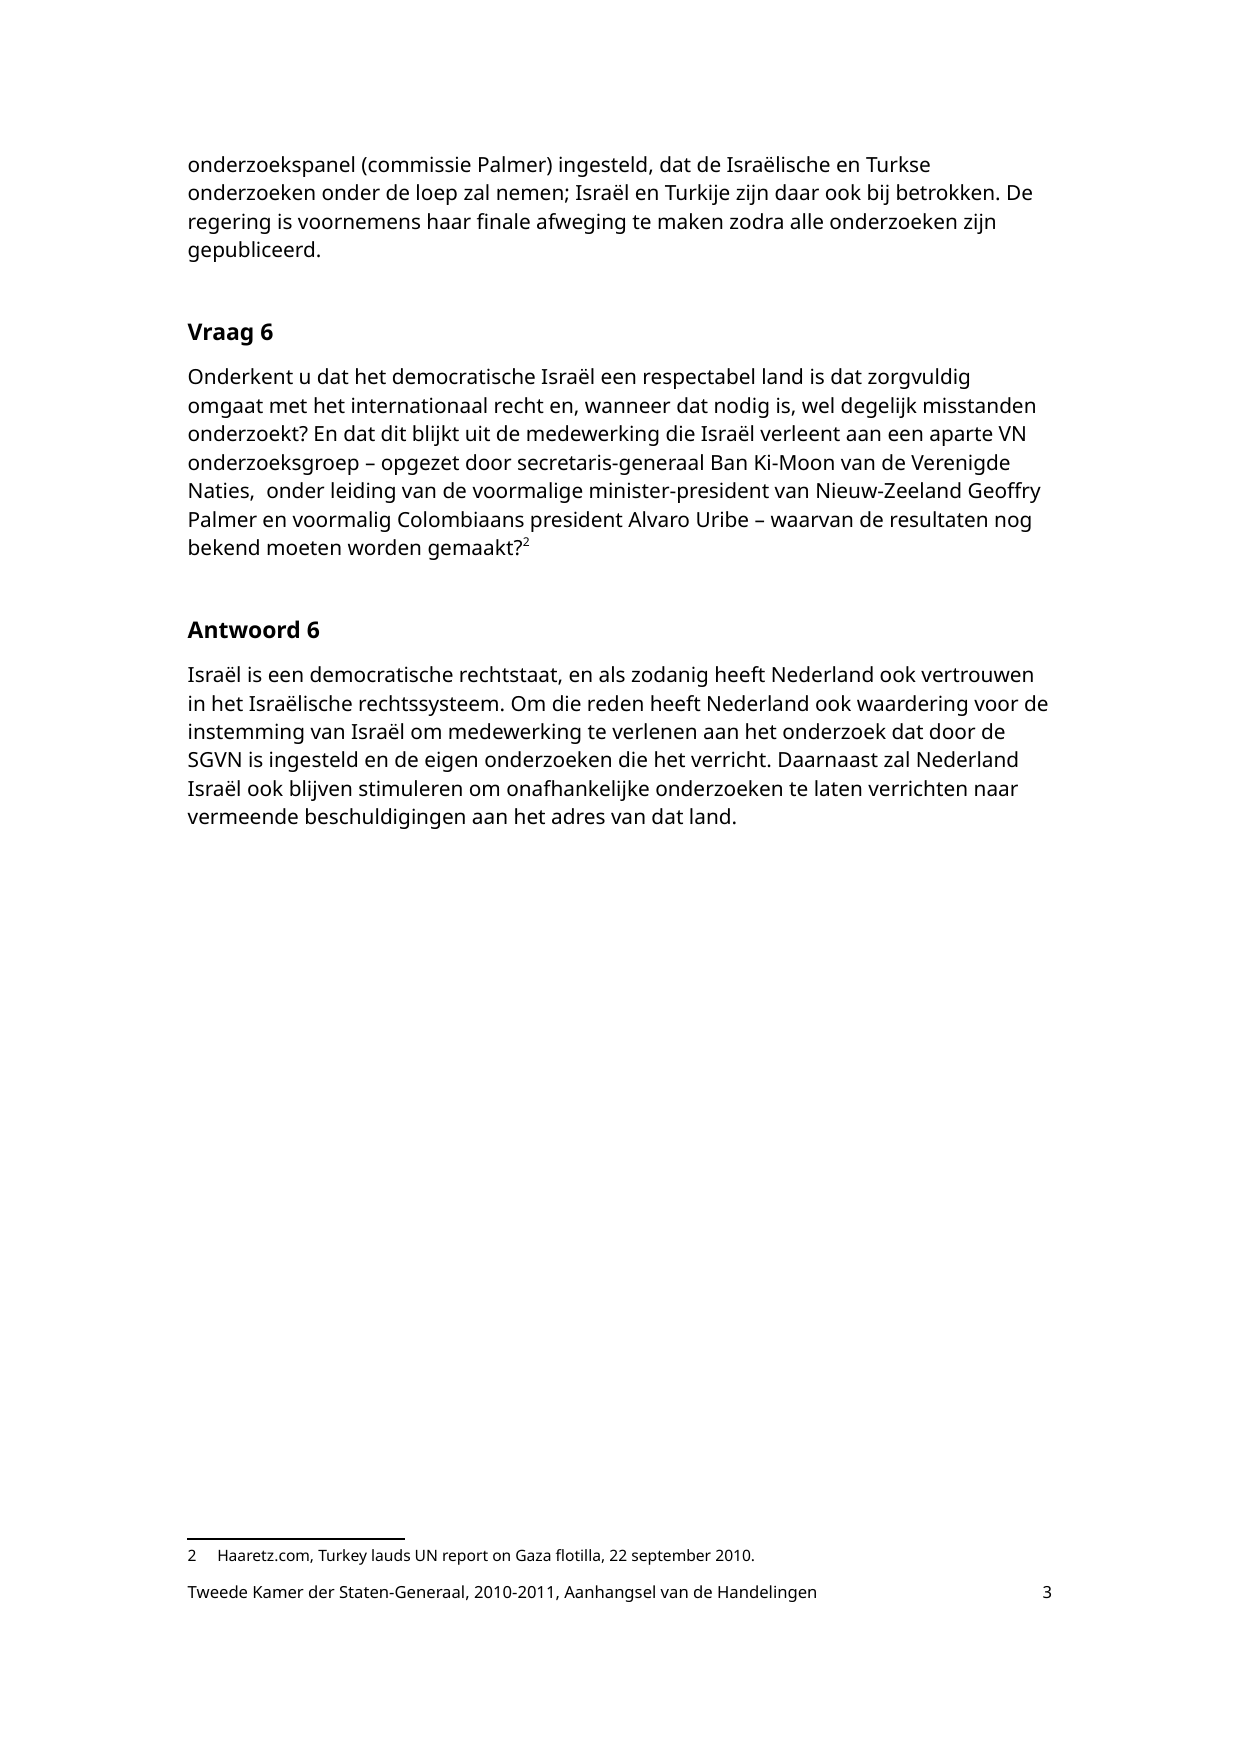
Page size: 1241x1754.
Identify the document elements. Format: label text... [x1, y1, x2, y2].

text onderzoekspanel (commissie Palmer) ingesteld, dat de Israëlische en Turkse onderzoeken onder de loep zal nemen; Israël en Turkije zijn daar ook bij betrokken. De regering is voornemens haar finale afweging te maken zodra alle onderzoeken zijn gepubliceerd. [187, 150, 1053, 264]
text Onderkent u dat het democratische Israël een respectabel land is dat zorgvuldig omgaat met het internationaal recht en, wanneer dat nodig is, wel degelijk misstanden onderzoekt? En dat dit blijkt uit de medewerking die Israël verleent aan een aparte VN onderzoeksgroep – opgezet door secretaris-generaal Ban Ki-Moon van de Verenigde Naties, onder leiding van de voormalige minister-president van Nieuw-Zeeland Geoffry Palmer en voormalig Colombiaans president Alvaro Uribe – waarvan de resultaten nog bekend moeten worden gemaakt? [187, 362, 1053, 562]
text Haaretz.com, Turkey lauds UN report on Gaza flotilla, 22 september 2010. [187, 1538, 1053, 1566]
subtitle Vraag 6 [187, 316, 1053, 347]
text Israël is een democratische rechtstaat, en als zodanig heeft Nederland ook vertrouwen in het Israëlische rechtssysteem. Om die reden heeft Nederland ook waardering voor de instemming van Israël om medewerking te verlenen aan het onderzoek dat door de SGVN is ingesteld en de eigen onderzoeken die het verricht. Daarnaast zal Nederland Israël ook blijven stimuleren om onafhankelijke onderzoeken te laten verrichten naar vermeende beschuldigingen aan het adres van dat land. [187, 660, 1053, 831]
subtitle Antwoord 6 [187, 614, 1053, 645]
